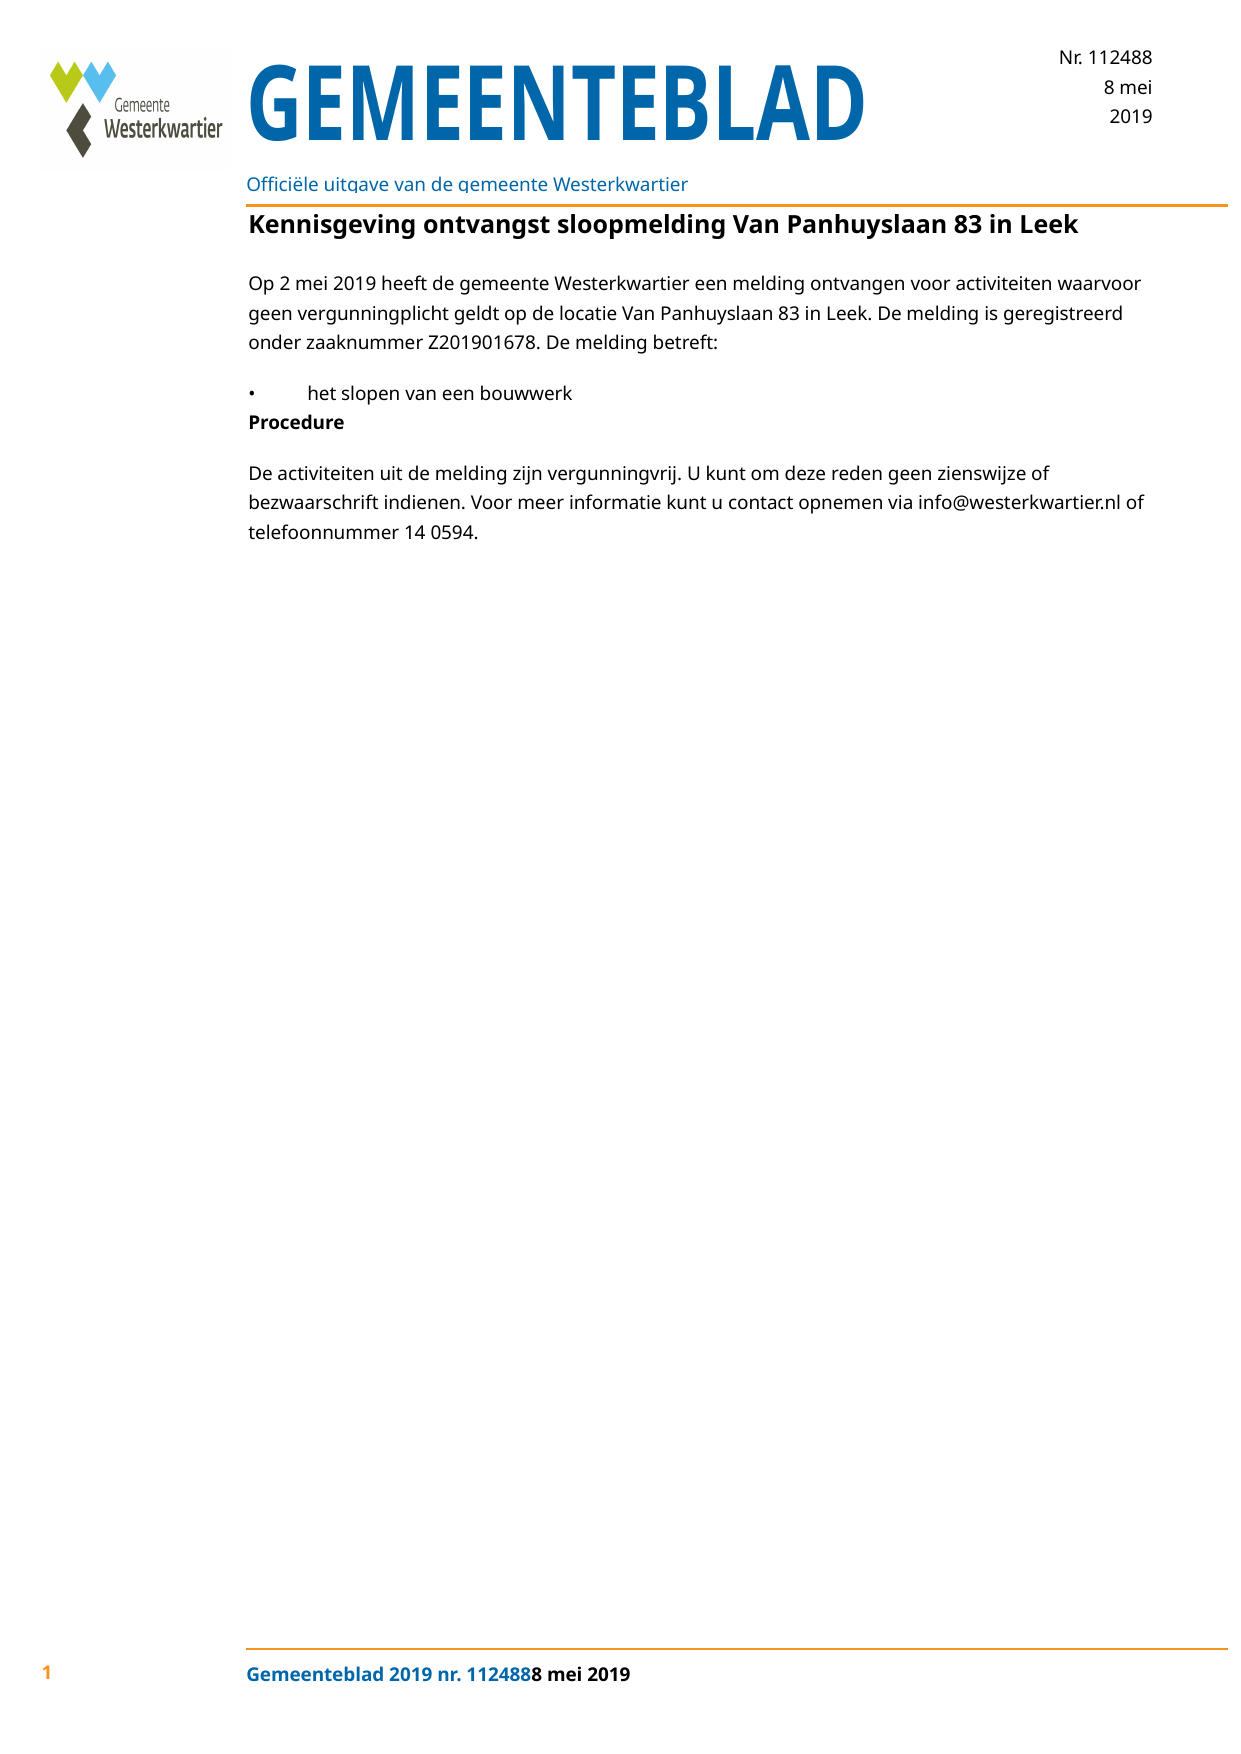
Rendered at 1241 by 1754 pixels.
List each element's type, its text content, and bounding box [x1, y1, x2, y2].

text Procedure [248, 409, 1152, 435]
picture [41, 47, 231, 172]
text Kennisgeving ontvangst sloopmelding Van Panhuyslaan 83 in Leek [248, 207, 1152, 241]
text Op 2 mei 2019 heeft de gemeente Westerkwartier een melding ontvangen voor activiteiten waarvoor geen vergunningplicht geldt op de locatie Van Panhuyslaan 83 in Leek. De melding is geregistreerd onder zaaknummer Z201901678. De melding betreft: [248, 270, 1152, 355]
list het slopen van een bouwwerk [248, 380, 1152, 406]
text De activiteiten uit de melding zijn vergunningvrij. U kunt om deze reden geen zienswijze of bezwaarschrift indienen. Voor meer informatie kunt u contact opnemen via info@westerkwartier.nl of telefoonnummer 14 0594. [248, 460, 1152, 545]
